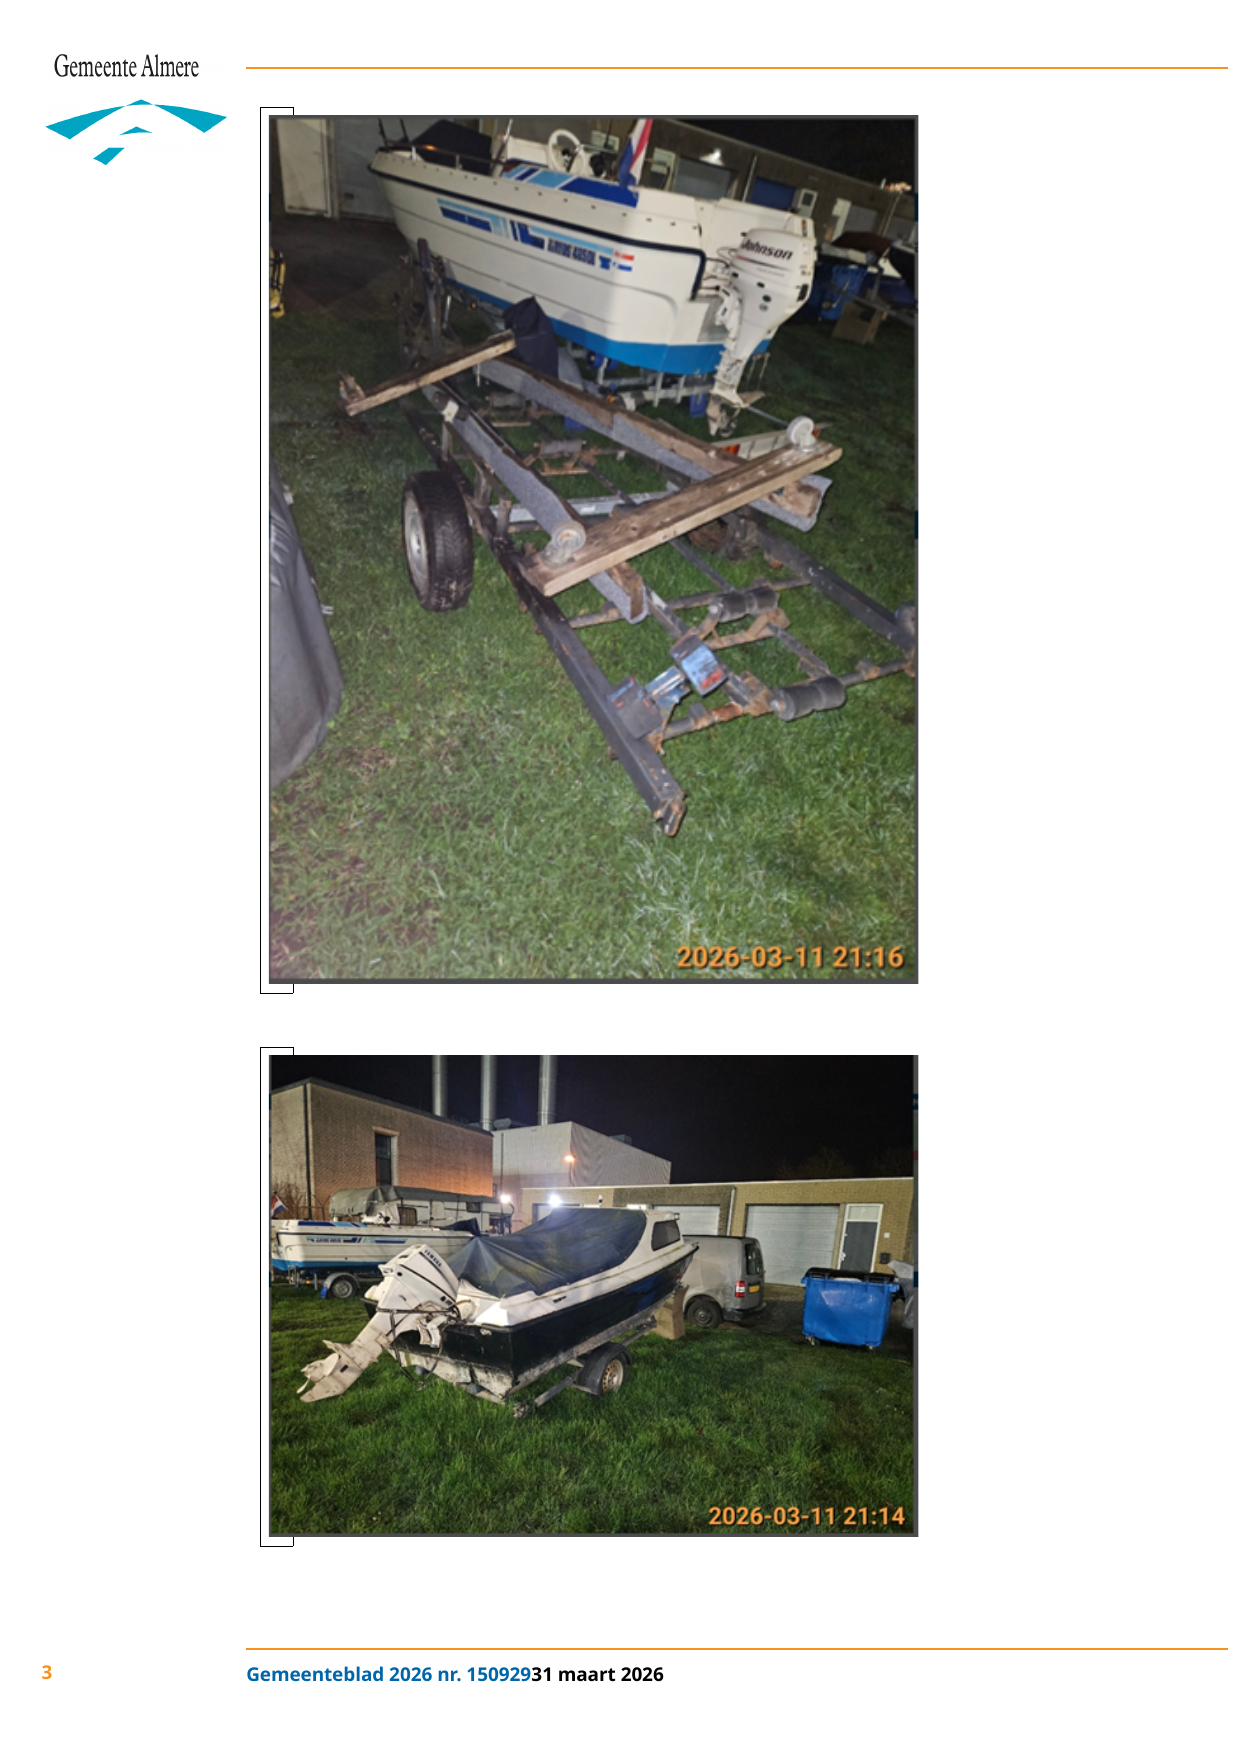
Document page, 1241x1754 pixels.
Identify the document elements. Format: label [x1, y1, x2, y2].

picture [268, 115, 919, 984]
picture [268, 1055, 919, 1537]
picture [41, 47, 231, 172]
